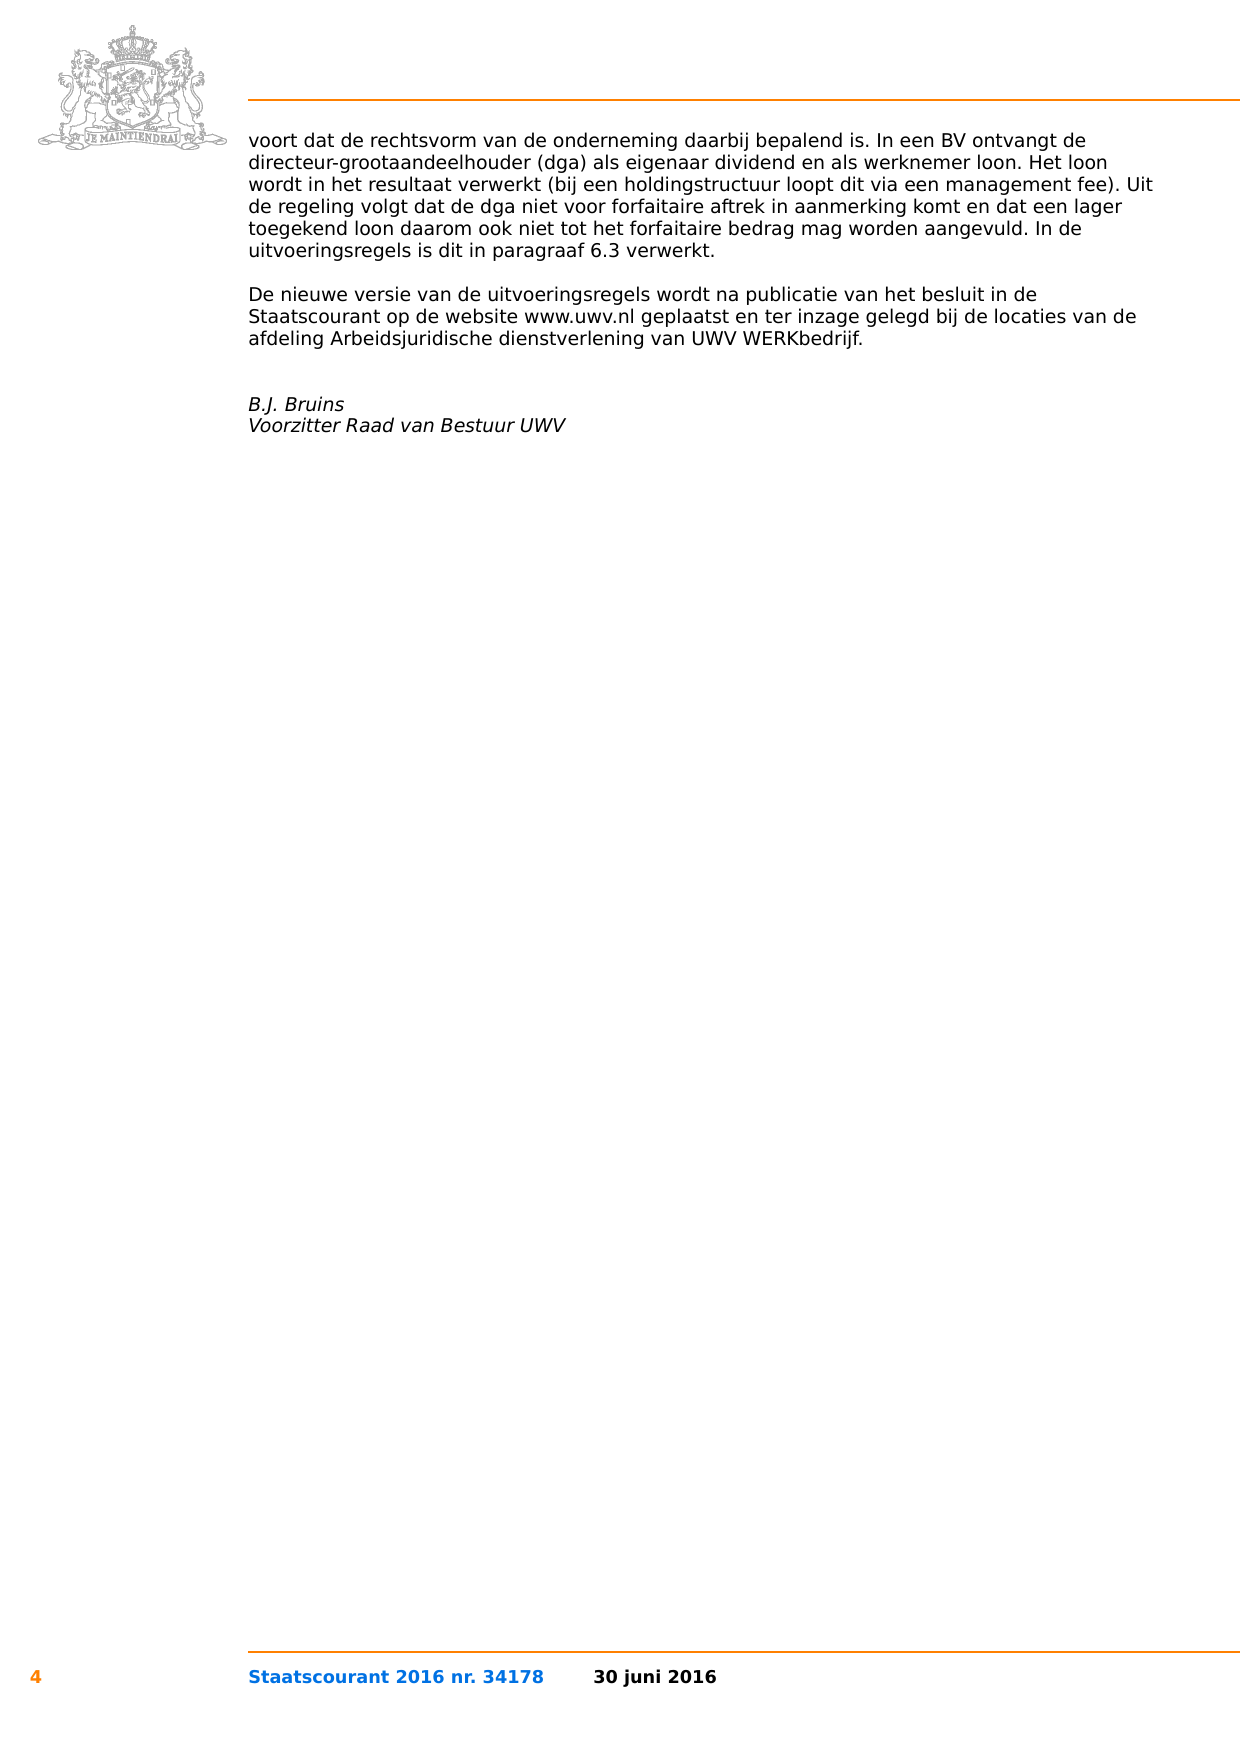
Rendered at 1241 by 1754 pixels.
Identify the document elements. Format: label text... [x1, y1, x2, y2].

text voort dat de rechtsvorm van de onderneming daarbij bepalend is. In een BV ontvangt de directeur-grootaandeelhouder (dga) als eigenaar dividend en als werknemer loon. Het loon wordt in het resultaat verwerkt (bij een holdingstructuur loopt dit via een management fee). Uit de regeling volgt dat de dga niet voor forfaitaire aftrek in aanmerking komt en dat een lager toegekend loon daarom ook niet tot het forfaitaire bedrag mag worden aangevuld. In de uitvoeringsregels is dit in paragraaf 6.3 verwerkt. [248, 130, 1163, 262]
picture [38, 25, 227, 150]
text B.J. Bruins Voorzitter Raad van Bestuur UWV [248, 371, 1163, 437]
text De nieuwe versie van de uitvoeringsregels wordt na publicatie van het besluit in de Staatscourant op de website www.uwv.nl geplaatst en ter inzage gelegd bij de locaties van de afdeling Arbeidsjuridische dienstverlening van UWV WERKbedrijf. [248, 284, 1163, 349]
